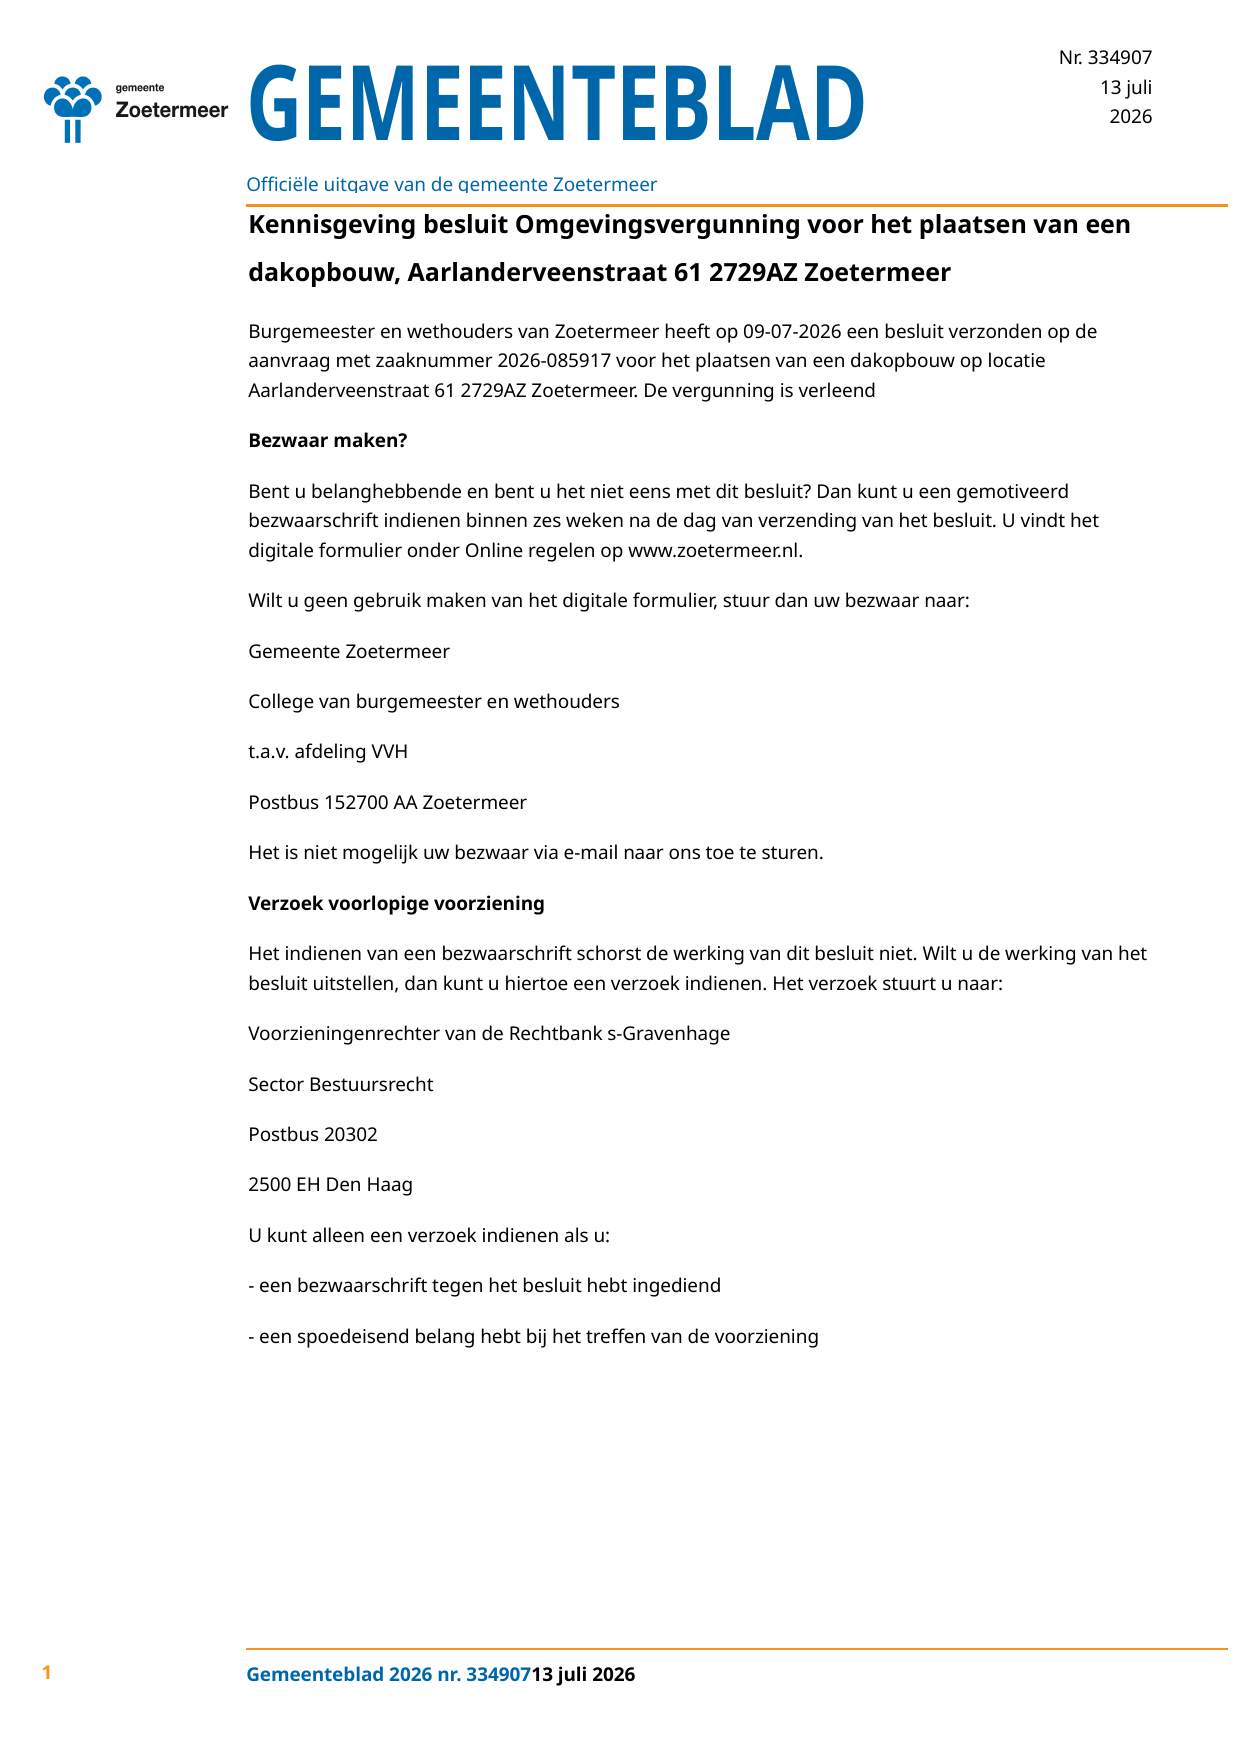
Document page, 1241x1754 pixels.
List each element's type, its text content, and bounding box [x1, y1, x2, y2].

text Postbus 152700 AA Zoetermeer [248, 789, 1152, 815]
text Verzoek voorlopige voorziening [248, 890, 1152, 916]
text Bent u belanghebbende en bent u het niet eens met dit besluit? Dan kunt u een gemotiveerd bezwaarschrift indienen binnen zes weken na de dag van verzending van het besluit. U vindt het digitale formulier onder Online regelen op www.zoetermeer.nl. [248, 478, 1152, 563]
text Het is niet mogelijk uw bezwaar via e-mail naar ons toe te sturen. [248, 839, 1152, 865]
picture [41, 47, 231, 172]
text Burgemeester en wethouders van Zoetermeer heeft op 09-07-2026 een besluit verzonden op de aanvraag met zaaknummer 2026-085917 voor het plaatsen van een dakopbouw op locatie Aarlanderveenstraat 61 2729AZ Zoetermeer. De vergunning is verleend [248, 318, 1152, 403]
text U kunt alleen een verzoek indienen als u: [248, 1222, 1152, 1248]
text Het indienen van een bezwaarschrift schorst de werking van dit besluit niet. Wilt u de werking van het besluit uitstellen, dan kunt u hiertoe een verzoek indienen. Het verzoek stuurt u naar: [248, 940, 1152, 996]
text - een spoedeisend belang hebt bij het treffen van de voorziening [248, 1323, 1152, 1349]
text Sector Bestuursrecht [248, 1071, 1152, 1097]
text Bezwaar maken? [248, 427, 1152, 453]
text Voorzieningenrechter van de Rechtbank s-Gravenhage [248, 1020, 1152, 1046]
text 2500 EH Den Haag [248, 1172, 1152, 1197]
text College van burgemeester en wethouders [248, 688, 1152, 714]
text Postbus 20302 [248, 1121, 1152, 1147]
text t.a.v. afdeling VVH [248, 739, 1152, 764]
text Gemeente Zoetermeer [248, 638, 1152, 664]
text - een bezwaarschrift tegen het besluit hebt ingediend [248, 1272, 1152, 1298]
text Wilt u geen gebruik maken van het digitale formulier, stuur dan uw bezwaar naar: [248, 587, 1152, 613]
text Kennisgeving besluit Omgevingsvergunning voor het plaatsen van een dakopbouw, Aarlanderveenstraat 61 2729AZ Zoetermeer [248, 207, 1152, 288]
